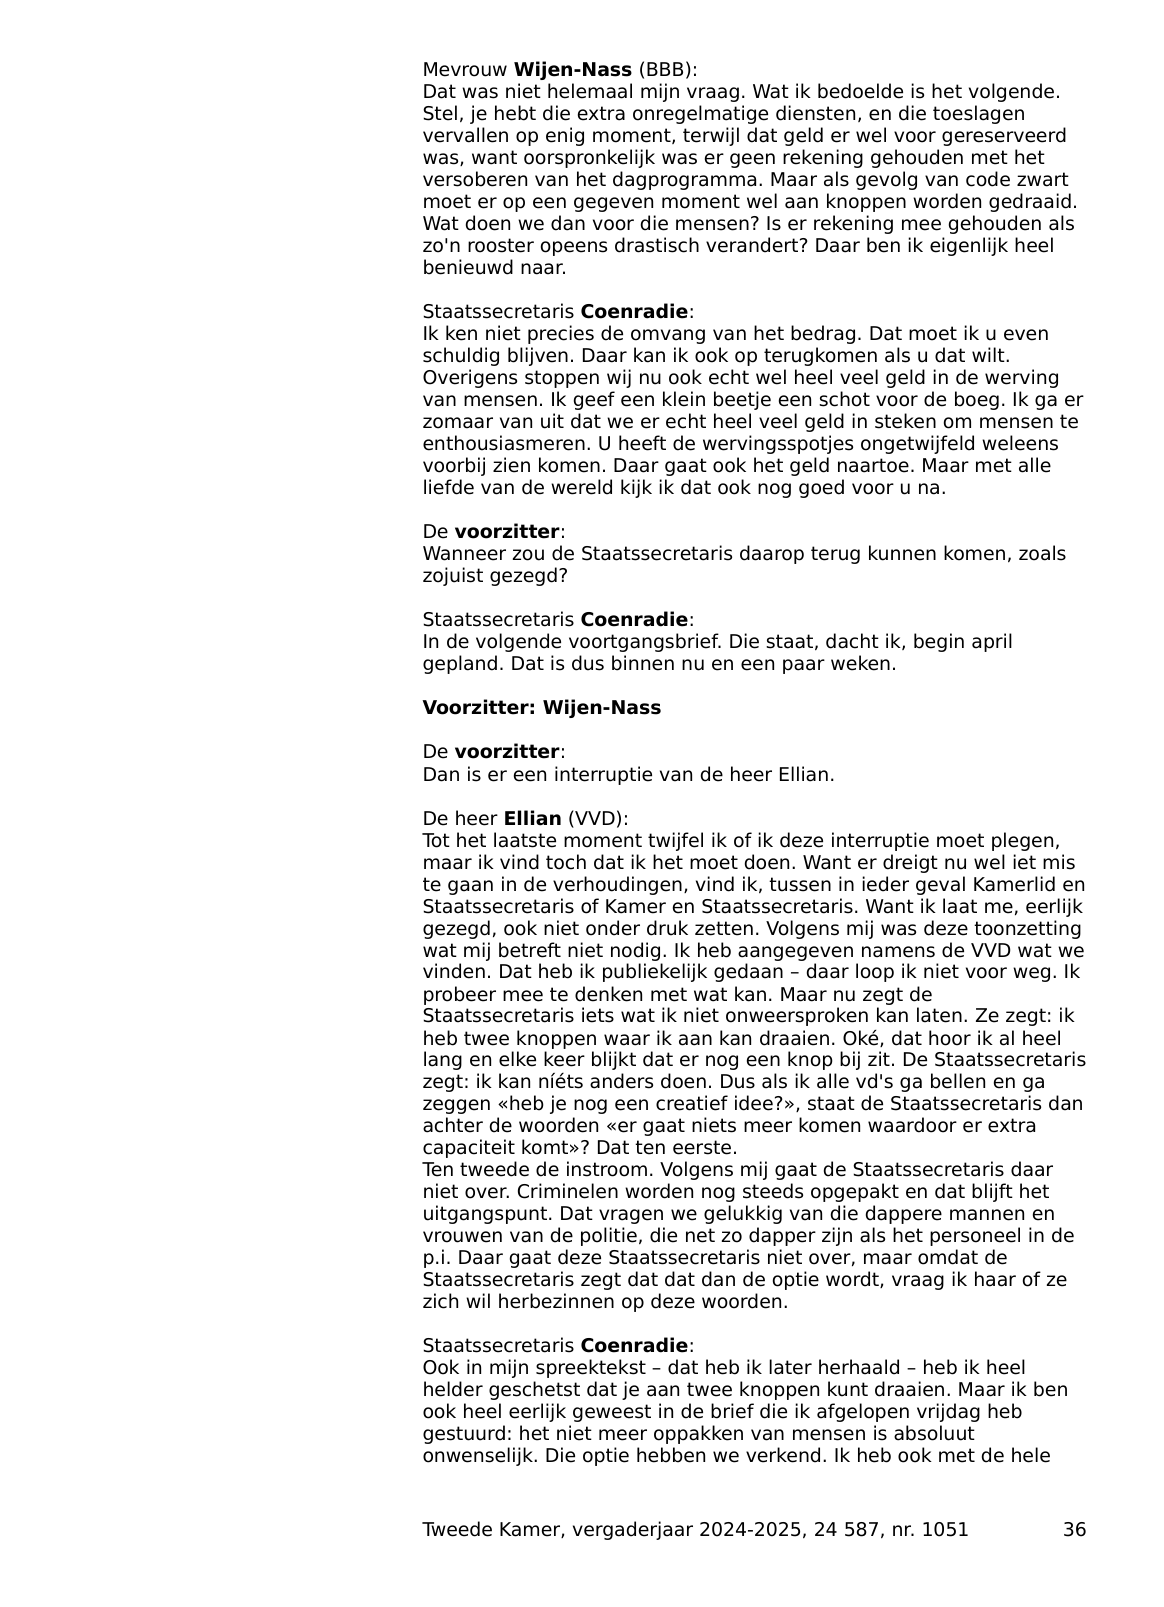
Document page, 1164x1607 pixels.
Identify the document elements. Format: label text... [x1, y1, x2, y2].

text Mevrouw Wijen-Nass (BBB): [422, 59, 1087, 81]
text Ten tweede de instroom. Volgens mij gaat de Staatssecretaris daar niet over. Criminelen worden nog steeds opgepakt en dat blijft het uitgangspunt. Dat vragen we gelukkig van die dappere mannen en vrouwen van de politie, die net zo dapper zijn als het personeel in de p.i. Daar gaat deze Staatssecretaris niet over, maar omdat de Staatssecretaris zegt dat dat dan de optie wordt, vraag ik haar of ze zich wil herbezinnen op deze woorden. [422, 1159, 1087, 1313]
text Staatssecretaris Coenradie: [422, 301, 1087, 323]
text In de volgende voortgangsbrief. Die staat, dacht ik, begin april gepland. Dat is dus binnen nu en een paar weken. [422, 631, 1087, 675]
text Wanneer zou de Staatssecretaris daarop terug kunnen komen, zoals zojuist gezegd? [422, 543, 1087, 587]
subtitle Voorzitter: Wijen-Nass [422, 697, 1087, 719]
text Ook in mijn spreektekst – dat heb ik later herhaald – heb ik heel helder geschetst dat je aan twee knoppen kunt draaien. Maar ik ben ook heel eerlijk geweest in de brief die ik afgelopen vrijdag heb gestuurd: het niet meer oppakken van mensen is absoluut onwenselijk. Die optie hebben we verkend. Ik heb ook met de hele [422, 1357, 1087, 1467]
text De voorzitter: [422, 741, 1087, 763]
text Staatssecretaris Coenradie: [422, 1335, 1087, 1357]
text Staatssecretaris Coenradie: [422, 609, 1087, 631]
text Dat was niet helemaal mijn vraag. Wat ik bedoelde is het volgende. Stel, je hebt die extra onregelmatige diensten, en die toeslagen vervallen op enig moment, terwijl dat geld er wel voor gereserveerd was, want oorspronkelijk was er geen rekening gehouden met het versoberen van het dagprogramma. Maar als gevolg van code zwart moet er op een gegeven moment wel aan knoppen worden gedraaid. Wat doen we dan voor die mensen? Is er rekening mee gehouden als zo'n rooster opeens drastisch verandert? Daar ben ik eigenlijk heel benieuwd naar. [422, 81, 1087, 279]
text Tot het laatste moment twijfel ik of ik deze interruptie moet plegen, maar ik vind toch dat ik het moet doen. Want er dreigt nu wel iet mis te gaan in de verhoudingen, vind ik, tussen in ieder geval Kamerlid en Staatssecretaris of Kamer en Staatssecretaris. Want ik laat me, eerlijk gezegd, ook niet onder druk zetten. Volgens mij was deze toonzetting wat mij betreft niet nodig. Ik heb aangegeven namens de VVD wat we vinden. Dat heb ik publiekelijk gedaan – daar loop ik niet voor weg. Ik probeer mee te denken met wat kan. Maar nu zegt de Staatssecretaris iets wat ik niet onweersproken kan laten. Ze zegt: ik heb twee knoppen waar ik aan kan draaien. Oké, dat hoor ik al heel lang en elke keer blijkt dat er nog een knop bij zit. De Staatssecretaris zegt: ik kan níéts anders doen. Dus als ik alle vd's ga bellen en ga zeggen «heb je nog een creatief idee?», staat de Staatssecretaris dan achter de woorden «er gaat niets meer komen waardoor er extra capaciteit komt»? Dat ten eerste. [422, 829, 1087, 1159]
text De heer Ellian (VVD): [422, 808, 1087, 829]
text De voorzitter: [422, 521, 1087, 543]
text Ik ken niet precies de omvang van het bedrag. Dat moet ik u even schuldig blijven. Daar kan ik ook op terugkomen als u dat wilt. Overigens stoppen wij nu ook echt wel heel veel geld in de werving van mensen. Ik geef een klein beetje een schot voor de boeg. Ik ga er zomaar van uit dat we er echt heel veel geld in steken om mensen te enthousiasmeren. U heeft de wervingsspotjes ongetwijfeld weleens voorbij zien komen. Daar gaat ook het geld naartoe. Maar met alle liefde van de wereld kijk ik dat ook nog goed voor u na. [422, 323, 1087, 499]
text Dan is er een interruptie van de heer Ellian. [422, 763, 1087, 785]
